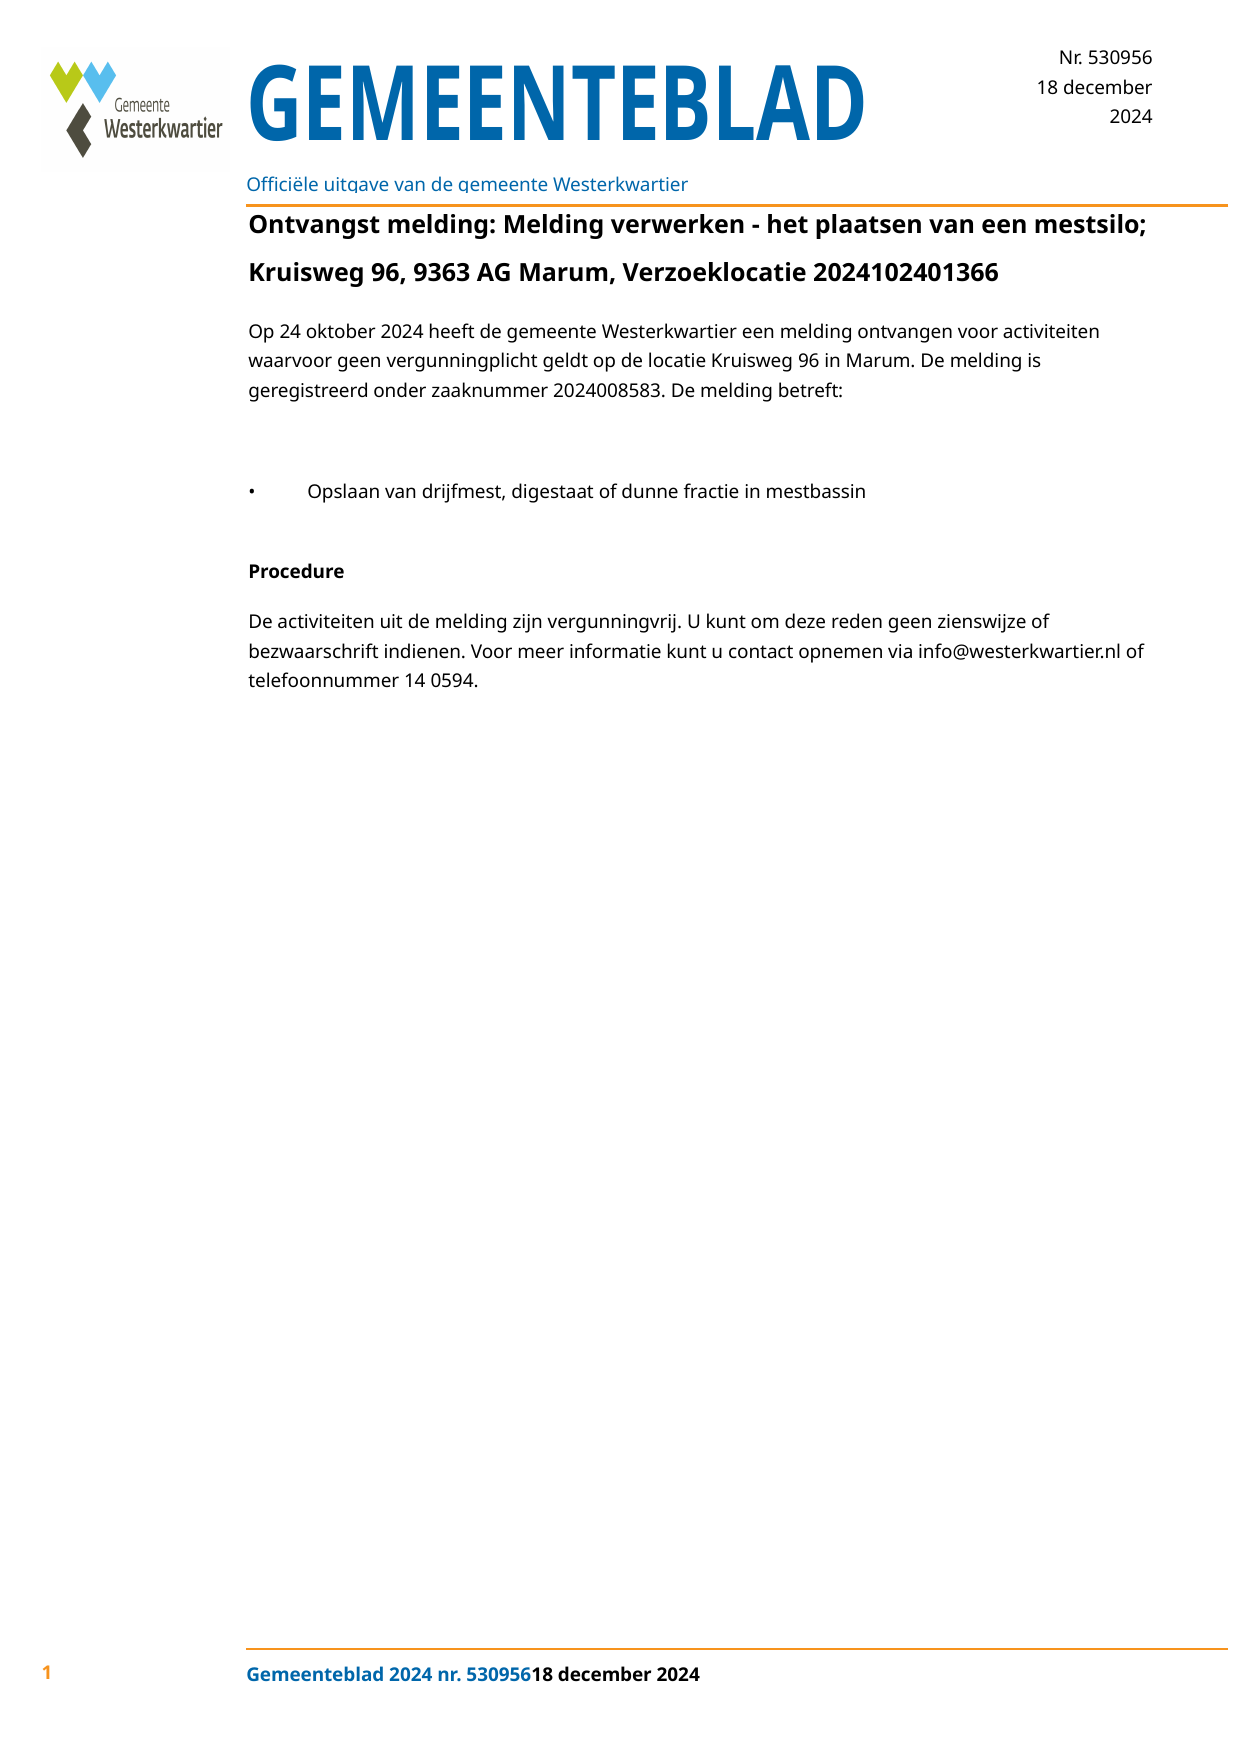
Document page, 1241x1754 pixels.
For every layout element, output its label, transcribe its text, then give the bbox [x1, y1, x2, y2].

list Opslaan van drijfmest, digestaat of dunne fractie in mestbassin [248, 478, 1152, 504]
text Op 24 oktober 2024 heeft de gemeente Westerkwartier een melding ontvangen voor activiteiten waarvoor geen vergunningplicht geldt op de locatie Kruisweg 96 in Marum. De melding is geregistreerd onder zaaknummer 2024008583. De melding betreft: [248, 318, 1152, 403]
text Procedure [248, 558, 1152, 584]
picture [41, 47, 231, 172]
text Ontvangst melding: Melding verwerken - het plaatsen van een mestsilo; Kruisweg 96, 9363 AG Marum, Verzoeklocatie 2024102401366 [248, 207, 1152, 288]
text De activiteiten uit de melding zijn vergunningvrij. U kunt om deze reden geen zienswijze of bezwaarschrift indienen. Voor meer informatie kunt u contact opnemen via info@westerkwartier.nl of telefoonnummer 14 0594. [248, 608, 1152, 693]
